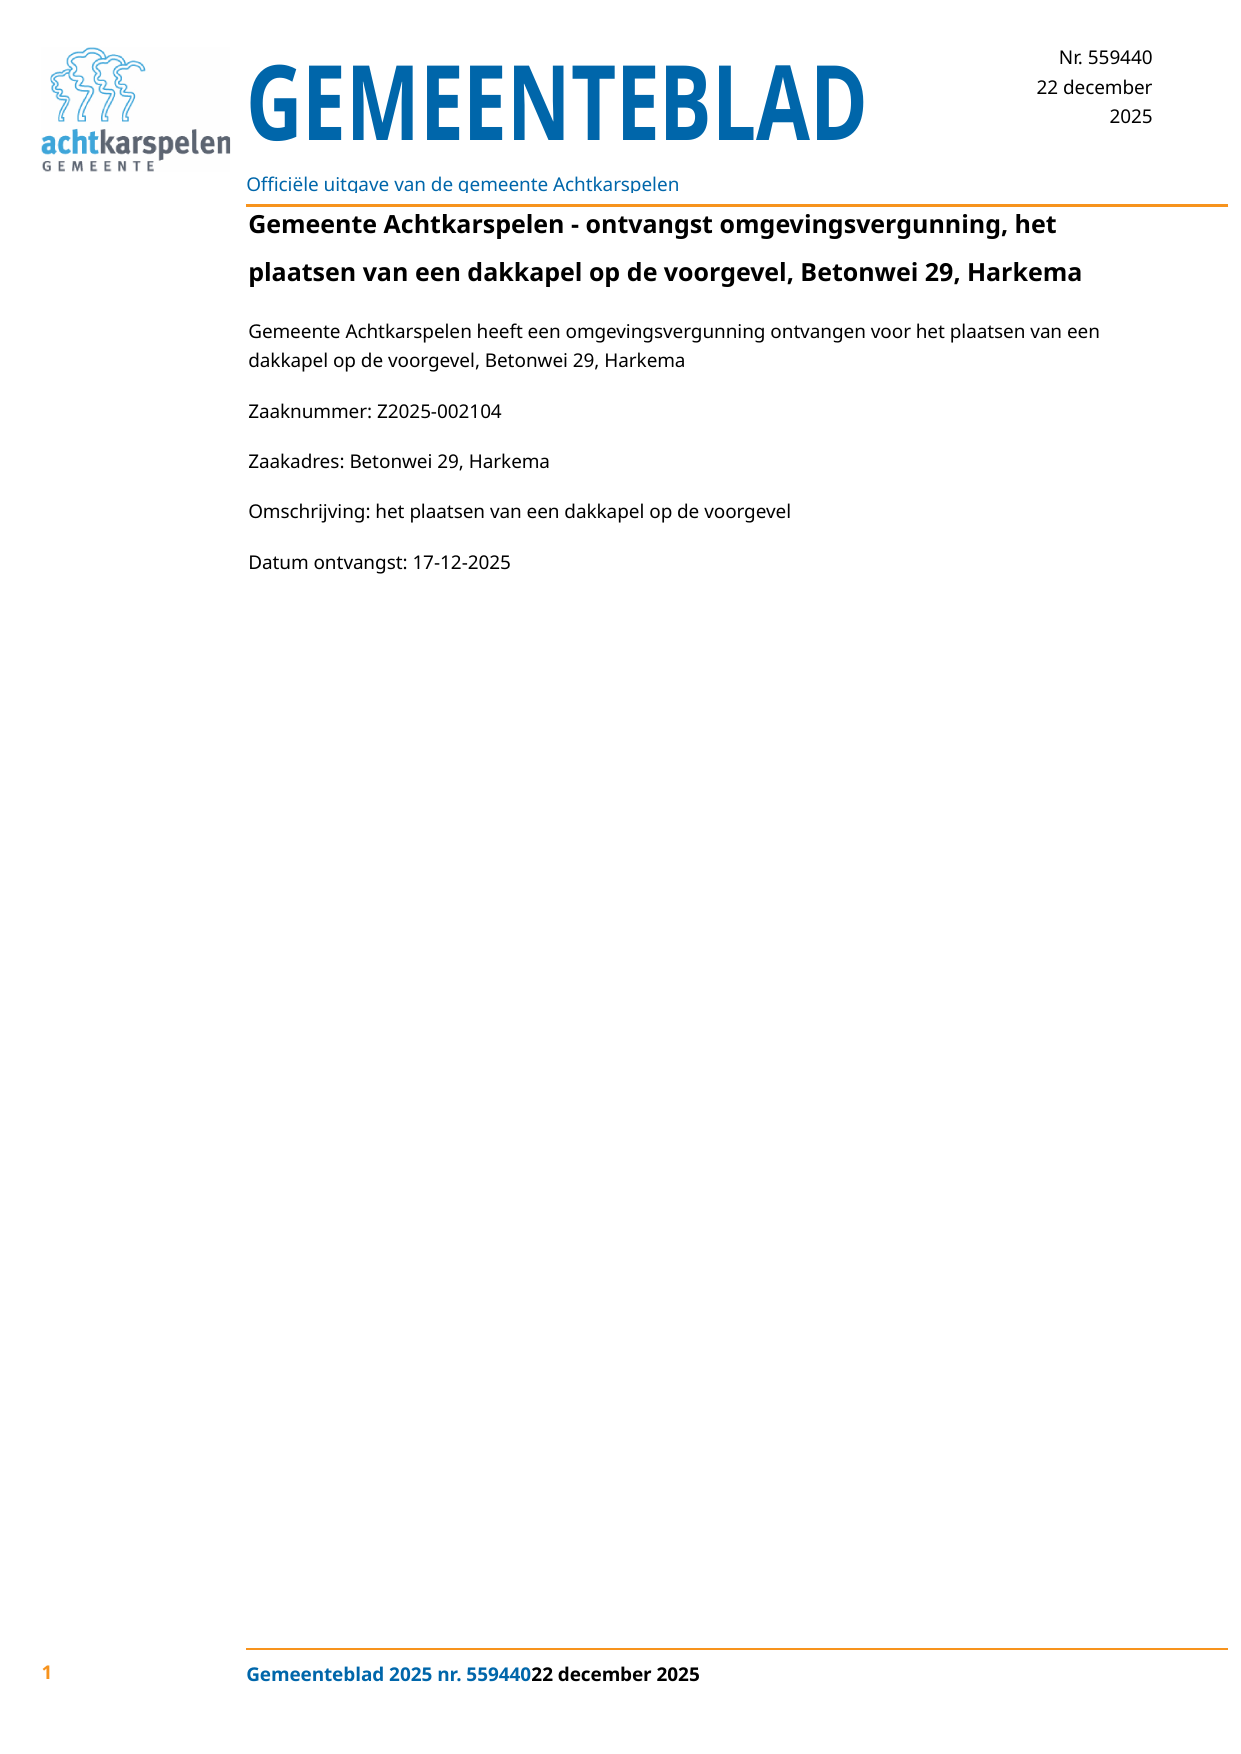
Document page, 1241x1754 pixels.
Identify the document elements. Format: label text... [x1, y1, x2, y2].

picture [41, 47, 231, 172]
text Gemeente Achtkarspelen - ontvangst omgevingsvergunning, het plaatsen van een dakkapel op de voorgevel, Betonwei 29, Harkema [248, 207, 1152, 288]
text Datum ontvangst: 17-12-2025 [248, 549, 1152, 575]
text Gemeente Achtkarspelen heeft een omgevingsvergunning ontvangen voor het plaatsen van een dakkapel op de voorgevel, Betonwei 29, Harkema [248, 318, 1152, 373]
text Omschrijving: het plaatsen van een dakkapel op de voorgevel [248, 499, 1152, 524]
text Zaakadres: Betonwei 29, Harkema [248, 448, 1152, 474]
text Zaaknummer: Z2025-002104 [248, 398, 1152, 424]
